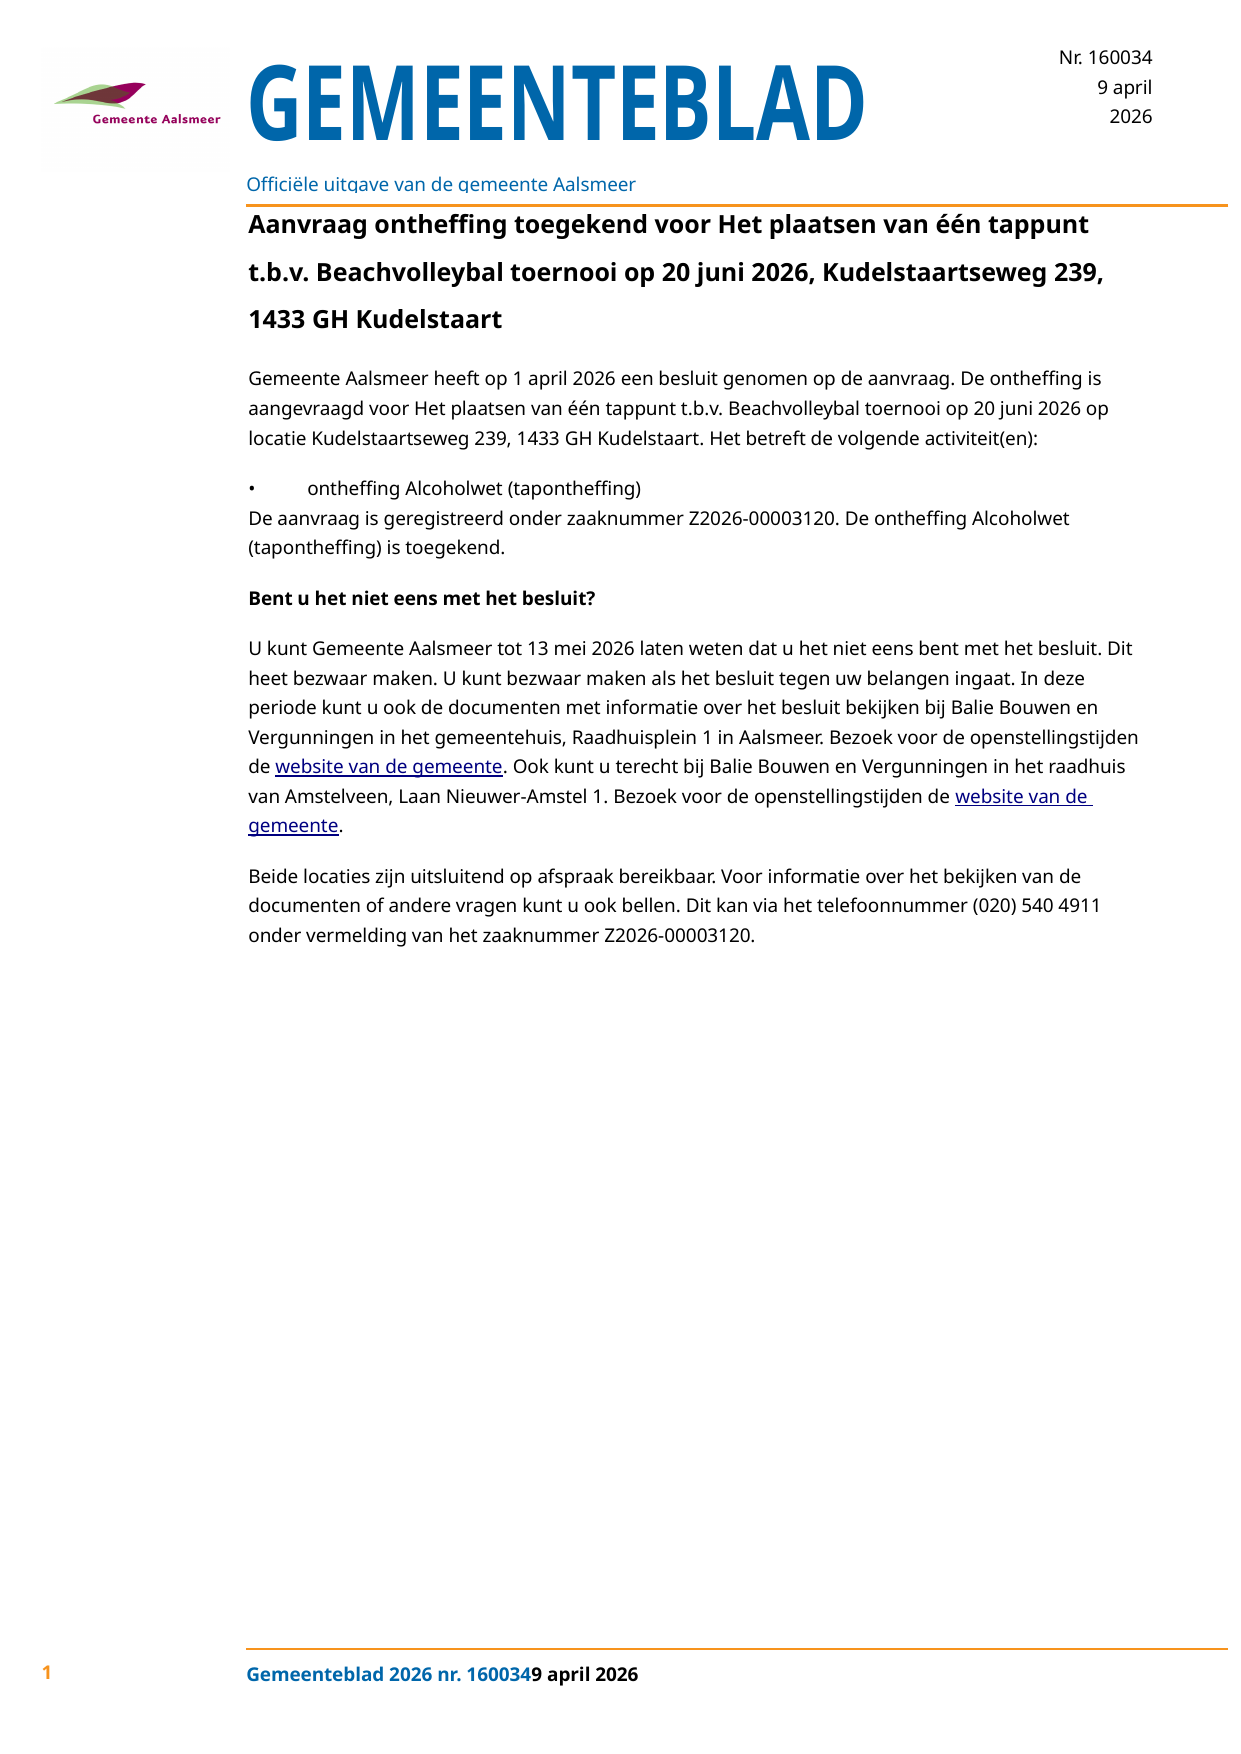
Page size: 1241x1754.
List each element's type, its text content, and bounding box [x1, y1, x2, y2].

text Gemeente Aalsmeer heeft op 1 april 2026 een besluit genomen op de aanvraag. De ontheffing is aangevraagd voor Het plaatsen van één tappunt t.b.v. Beachvolleybal toernooi op 20 juni 2026 op locatie Kudelstaartseweg 239, 1433 GH Kudelstaart. Het betreft de volgende activiteit(en): [248, 366, 1152, 450]
text De aanvraag is geregistreerd onder zaaknummer Z2026-00003120. De ontheffing Alcoholwet (tapontheffing) is toegekend. [248, 505, 1152, 560]
picture [41, 47, 231, 172]
text Bent u het niet eens met het besluit? [248, 585, 1152, 610]
list ontheffing Alcoholwet (tapontheffing) [248, 475, 1152, 501]
text U kunt Gemeente Aalsmeer tot 13 mei 2026 laten weten dat u het niet eens bent met het besluit. Dit heet bezwaar maken. U kunt bezwaar maken als het besluit tegen uw belangen ingaat. In deze periode kunt u ook de documenten met informatie over het besluit bekijken bij Balie Bouwen en Vergunningen in het gemeentehuis, Raadhuisplein 1 in Aalsmeer. Bezoek voor de openstellingstijden de website van de gemeente. Ook kunt u terecht bij Balie Bouwen en Vergunningen in het raadhuis van Amstelveen, Laan Nieuwer-Amstel 1. Bezoek voor de openstellingstijden de website van de gemeente. [248, 635, 1152, 838]
text Aanvraag ontheffing toegekend voor Het plaatsen van één tappunt t.b.v. Beachvolleybal toernooi op 20 juni 2026, Kudelstaartseweg 239, 1433 GH Kudelstaart [248, 207, 1152, 336]
text Beide locaties zijn uitsluitend op afspraak bereikbaar. Voor informatie over het bekijken van de documenten of andere vragen kunt u ook bellen. Dit kan via het telefoonnummer (020) 540 4911 onder vermelding van het zaaknummer Z2026-00003120. [248, 863, 1152, 948]
